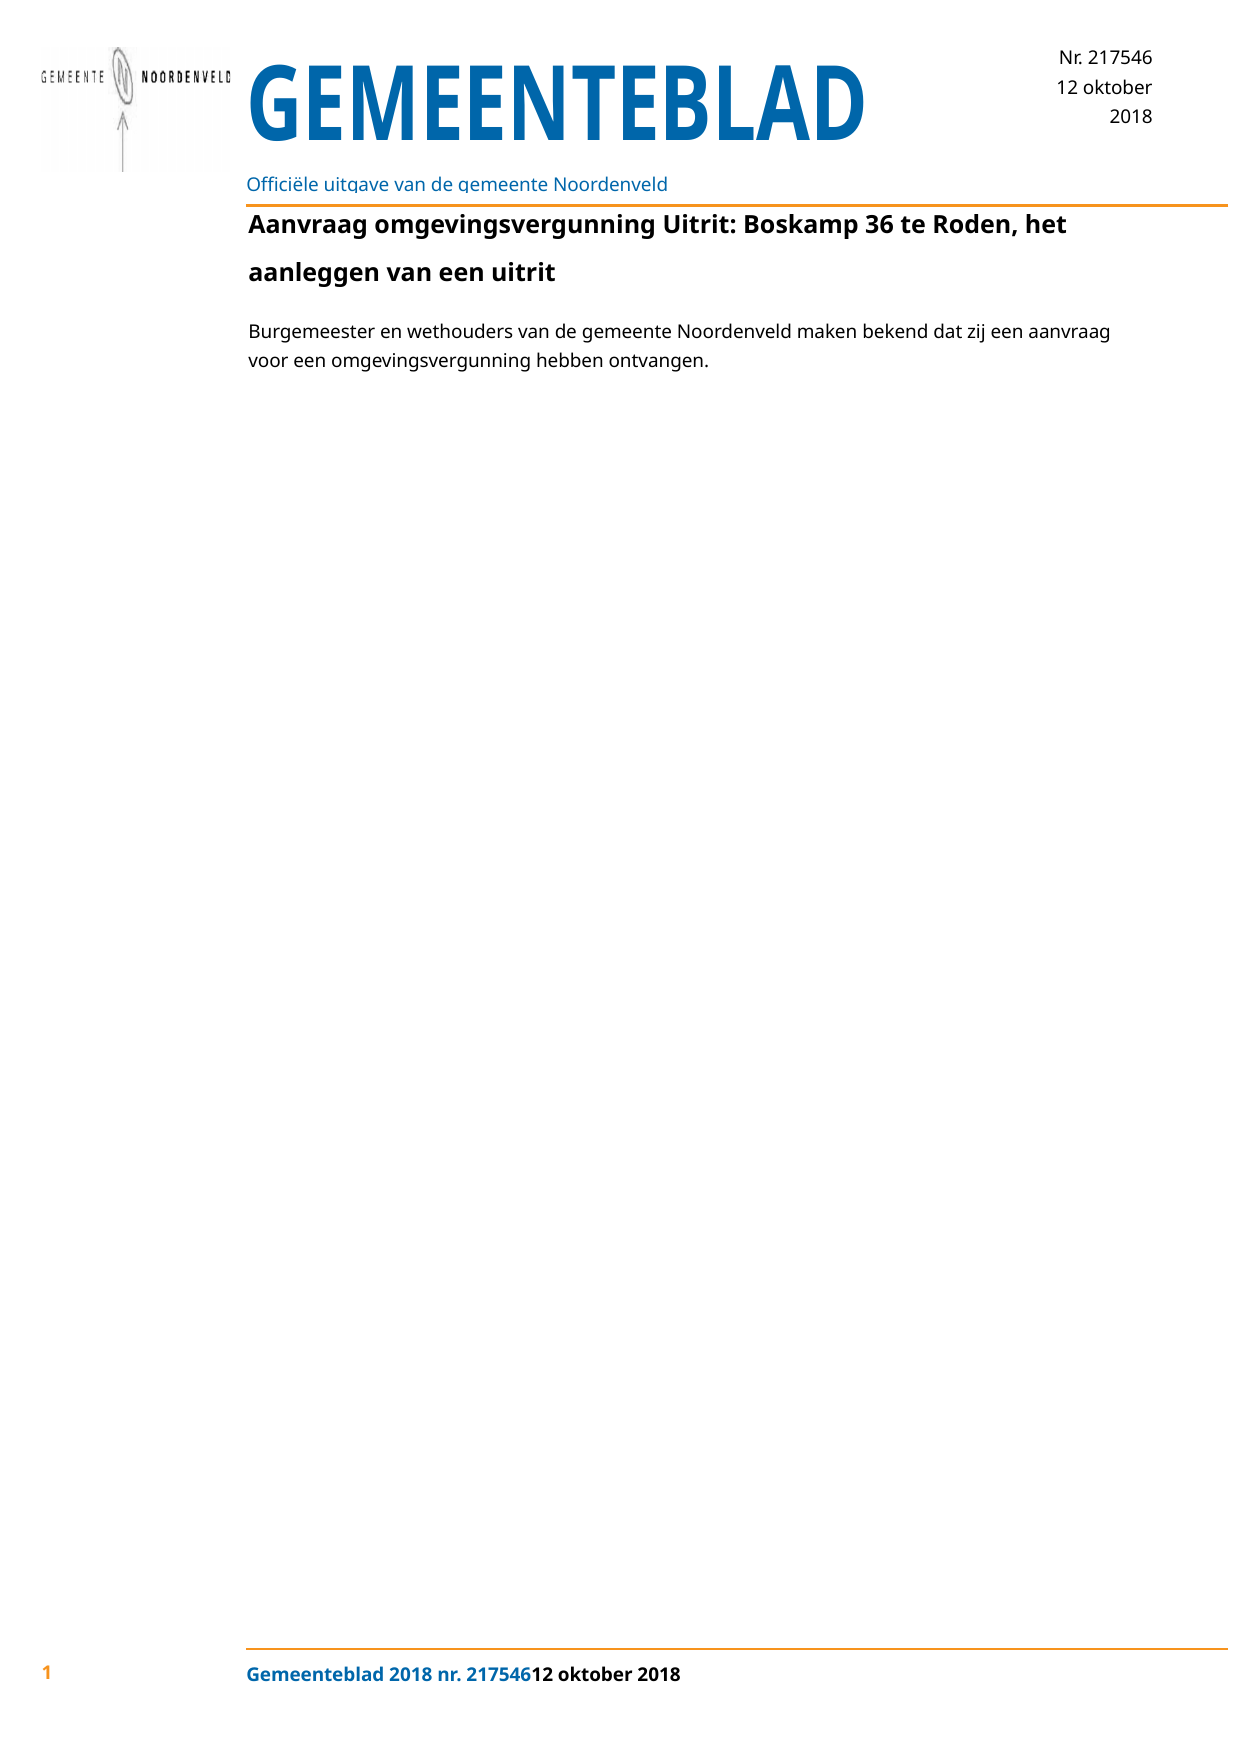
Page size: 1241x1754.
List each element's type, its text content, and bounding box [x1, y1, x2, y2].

text Burgemeester en wethouders van de gemeente Noordenveld maken bekend dat zij een aanvraag voor een omgevingsvergunning hebben ontvangen. [248, 318, 1152, 373]
picture [41, 47, 231, 172]
text Aanvraag omgevingsvergunning Uitrit: Boskamp 36 te Roden, het aanleggen van een uitrit [248, 207, 1152, 288]
